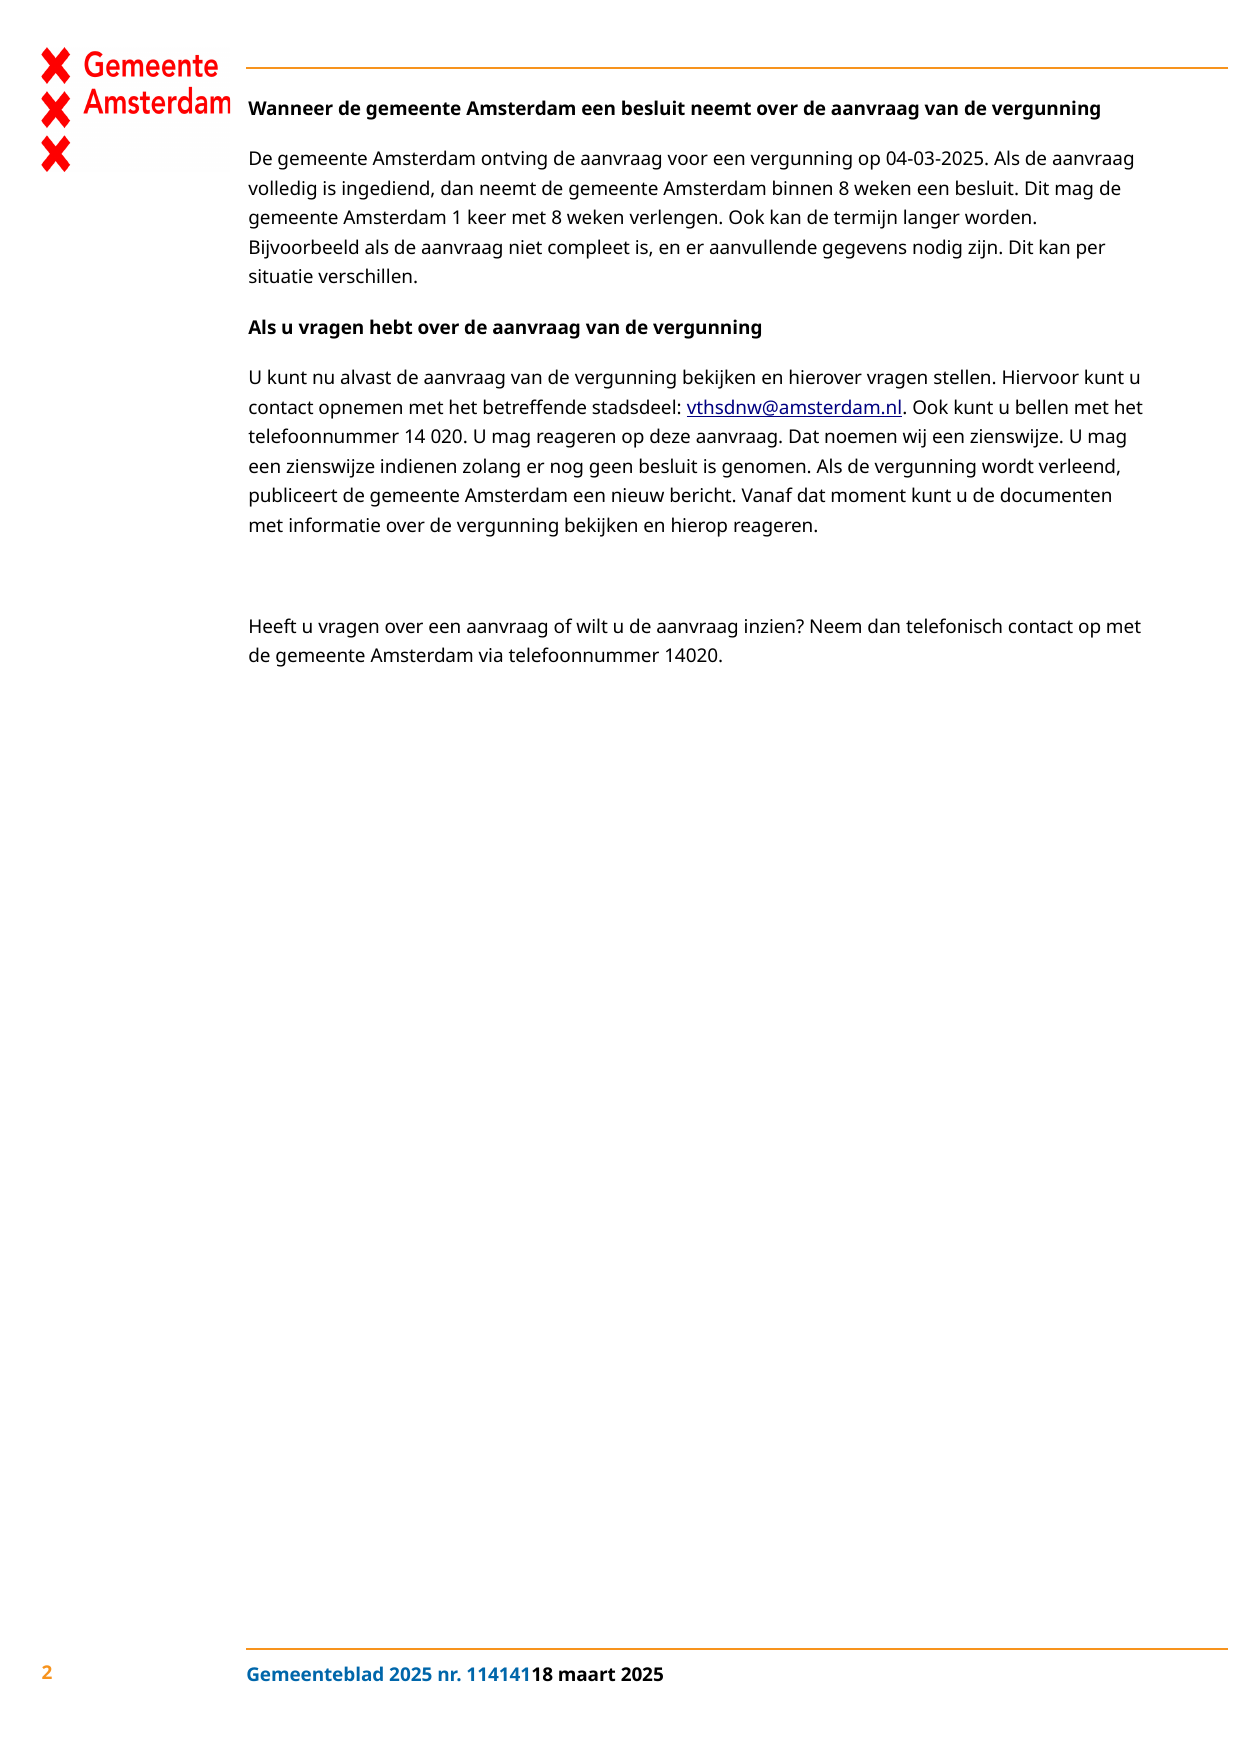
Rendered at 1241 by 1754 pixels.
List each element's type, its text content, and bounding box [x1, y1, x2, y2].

text U kunt nu alvast de aanvraag van de vergunning bekijken en hierover vragen stellen. Hiervoor kunt u contact opnemen met het betreffende stadsdeel: vthsdnw@amsterdam.nl. Ook kunt u bellen met het telefoonnummer 14 020. U mag reageren op deze aanvraag. Dat noemen wij een zienswijze. U mag een zienswijze indienen zolang er nog geen besluit is genomen. Als de vergunning wordt verleend, publiceert de gemeente Amsterdam een nieuw bericht. Vanaf dat moment kunt u de documenten met informatie over de vergunning bekijken en hierop reageren. [248, 364, 1152, 538]
text Wanneer de gemeente Amsterdam een besluit neemt over de aanvraag van de vergunning [248, 95, 1152, 121]
text Als u vragen hebt over de aanvraag van de vergunning [248, 314, 1152, 340]
picture [41, 47, 231, 172]
text Heeft u vragen over een aanvraag of wilt u de aanvraag inzien? Neem dan telefonisch contact op met de gemeente Amsterdam via telefoonnummer 14020. [248, 613, 1152, 668]
text De gemeente Amsterdam ontving de aanvraag voor een vergunning op 04-03-2025. Als de aanvraag volledig is ingediend, dan neemt de gemeente Amsterdam binnen 8 weken een besluit. Dit mag de gemeente Amsterdam 1 keer met 8 weken verlengen. Ook kan de termijn langer worden. Bijvoorbeeld als de aanvraag niet compleet is, en er aanvullende gegevens nodig zijn. Dit kan per situatie verschillen. [248, 145, 1152, 289]
